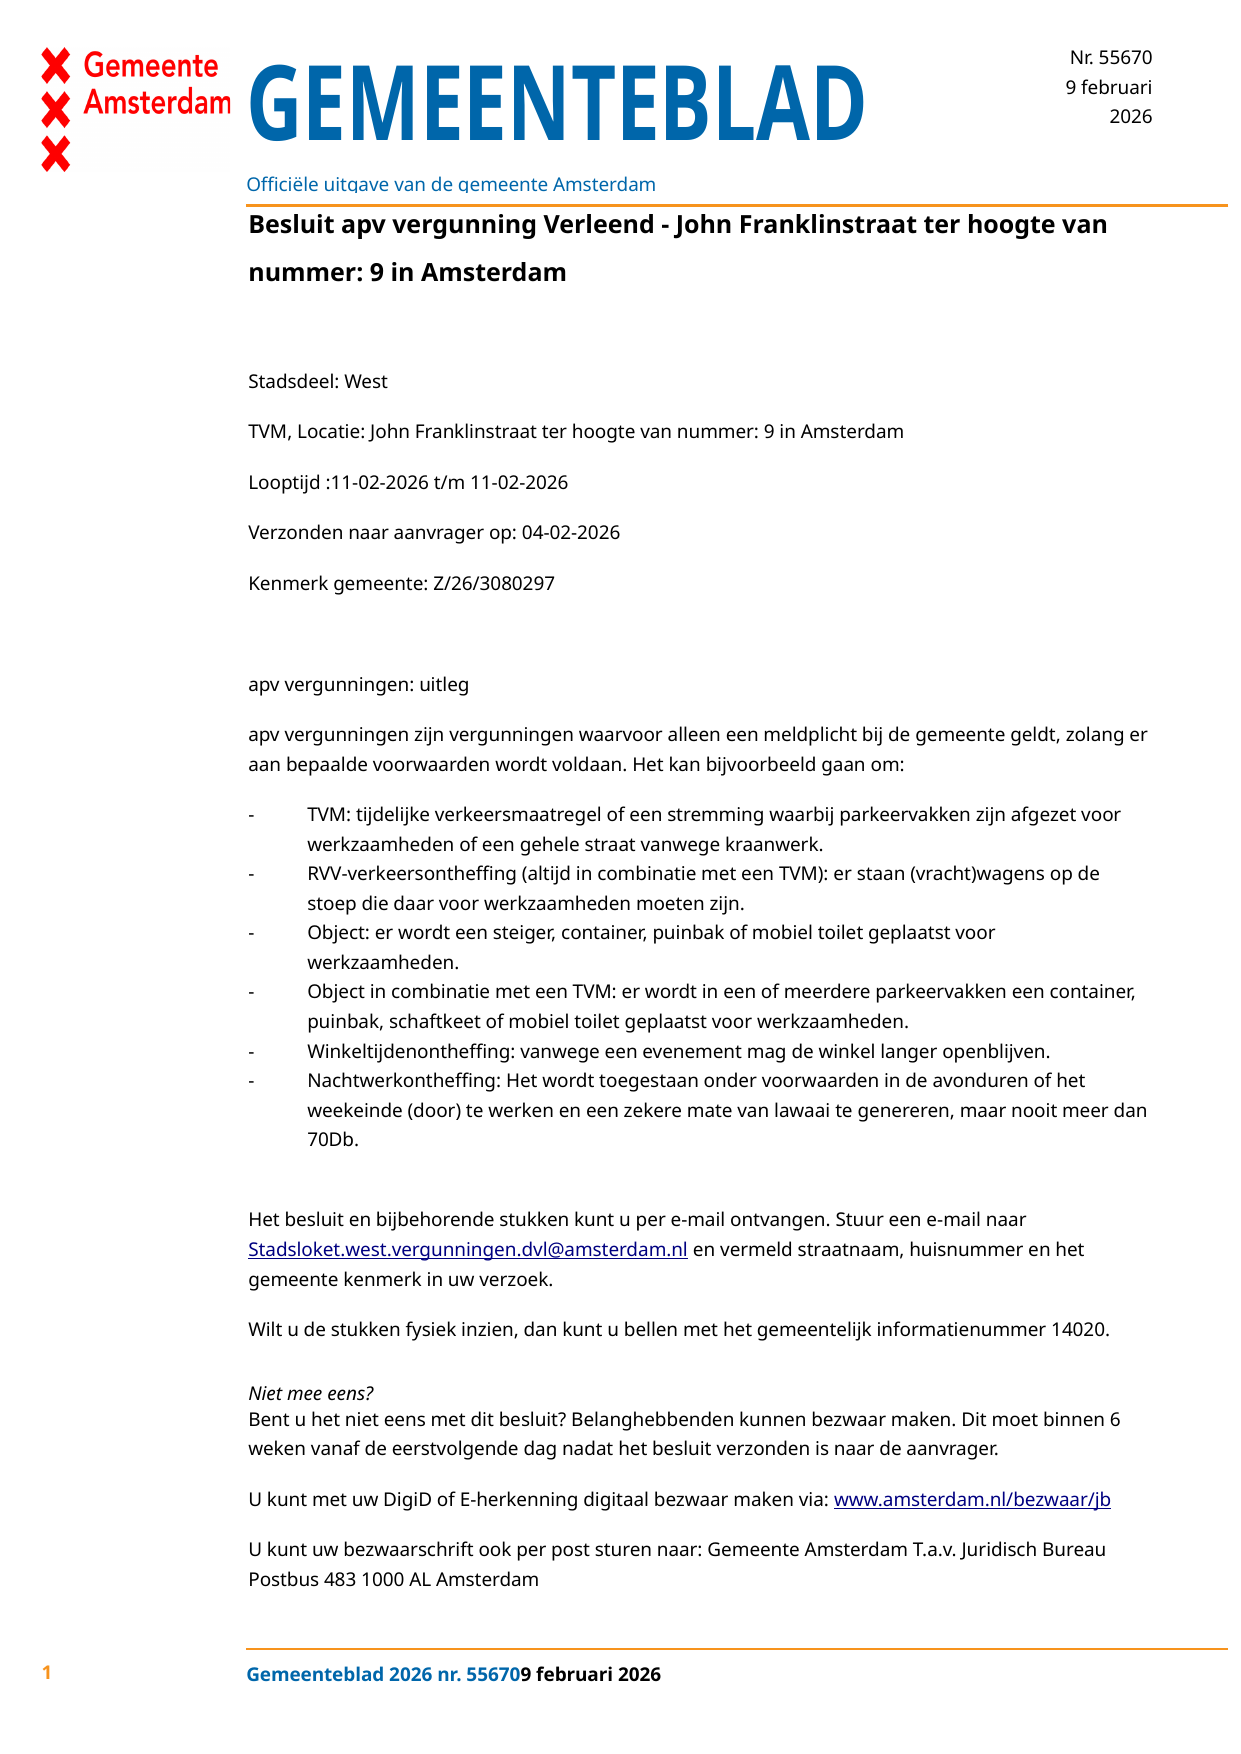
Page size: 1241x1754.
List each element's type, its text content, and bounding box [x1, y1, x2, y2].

text TVM, Locatie: John Franklinstraat ter hoogte van nummer: 9 in Amsterdam [248, 419, 1152, 444]
text apv vergunningen: uitleg [248, 671, 1152, 697]
picture [41, 47, 231, 172]
list TVM: tijdelijke verkeersmaatregel of een stremming waarbij parkeervakken zijn afgezet voor werkzaamheden of een gehele straat vanwege kraanwerk. [248, 801, 1152, 857]
text apv vergunningen zijn vergunningen waarvoor alleen een meldplicht bij de gemeente geldt, zolang er aan bepaalde voorwaarden wordt voldaan. Het kan bijvoorbeeld gaan om: [248, 721, 1152, 777]
list Object: er wordt een steiger, container, puinbak of mobiel toilet geplaatst voor werkzaamheden. [248, 919, 1152, 975]
list RVV-verkeersontheffing (altijd in combinatie met een TVM): er staan (vracht)wagens op de stoep die daar voor werkzaamheden moeten zijn. [248, 860, 1152, 916]
text Wilt u de stukken fysiek inzien, dan kunt u bellen met het gemeentelijk informatienummer 14020. [248, 1316, 1152, 1342]
text Kenmerk gemeente: Z/26/3080297 [248, 570, 1152, 596]
text Niet mee eens? [248, 1380, 1152, 1406]
text U kunt met uw DigiD of E-herkenning digitaal bezwaar maken via: www.amsterdam.nl/bezwaar/jb [248, 1486, 1152, 1512]
text Het besluit en bijbehorende stukken kunt u per e-mail ontvangen. Stuur een e-mail naar Stadsloket.west.vergunningen.dvl@amsterdam.nl en vermeld straatnaam, huisnummer en het gemeente kenmerk in uw verzoek. [248, 1207, 1152, 1292]
list Object in combinatie met een TVM: er wordt in een of meerdere parkeervakken een container, puinbak, schaftkeet of mobiel toilet geplaatst voor werkzaamheden. [248, 979, 1152, 1034]
text Stadsdeel: West [248, 368, 1152, 394]
text U kunt uw bezwaarschrift ook per post sturen naar: Gemeente Amsterdam T.a.v. Juridisch Bureau Postbus 483 1000 AL Amsterdam [248, 1536, 1152, 1592]
text Verzonden naar aanvrager op: 04-02-2026 [248, 519, 1152, 545]
list Nachtwerkontheffing: Het wordt toegestaan onder voorwaarden in de avonduren of het weekeinde (door) te werken en een zekere mate van lawaai te genereren, maar nooit meer dan 70Db. [248, 1067, 1152, 1152]
list Winkeltijdenontheffing: vanwege een evenement mag de winkel langer openblijven. [248, 1038, 1152, 1064]
text Besluit apv vergunning Verleend - John Franklinstraat ter hoogte van nummer: 9 in Amsterdam [248, 207, 1152, 288]
text Looptijd :11-02-2026 t/m 11-02-2026 [248, 469, 1152, 495]
text Bent u het niet eens met dit besluit? Belanghebbenden kunnen bezwaar maken. Dit moet binnen 6 weken vanaf de eerstvolgende dag nadat het besluit verzonden is naar de aanvrager. [248, 1406, 1152, 1461]
